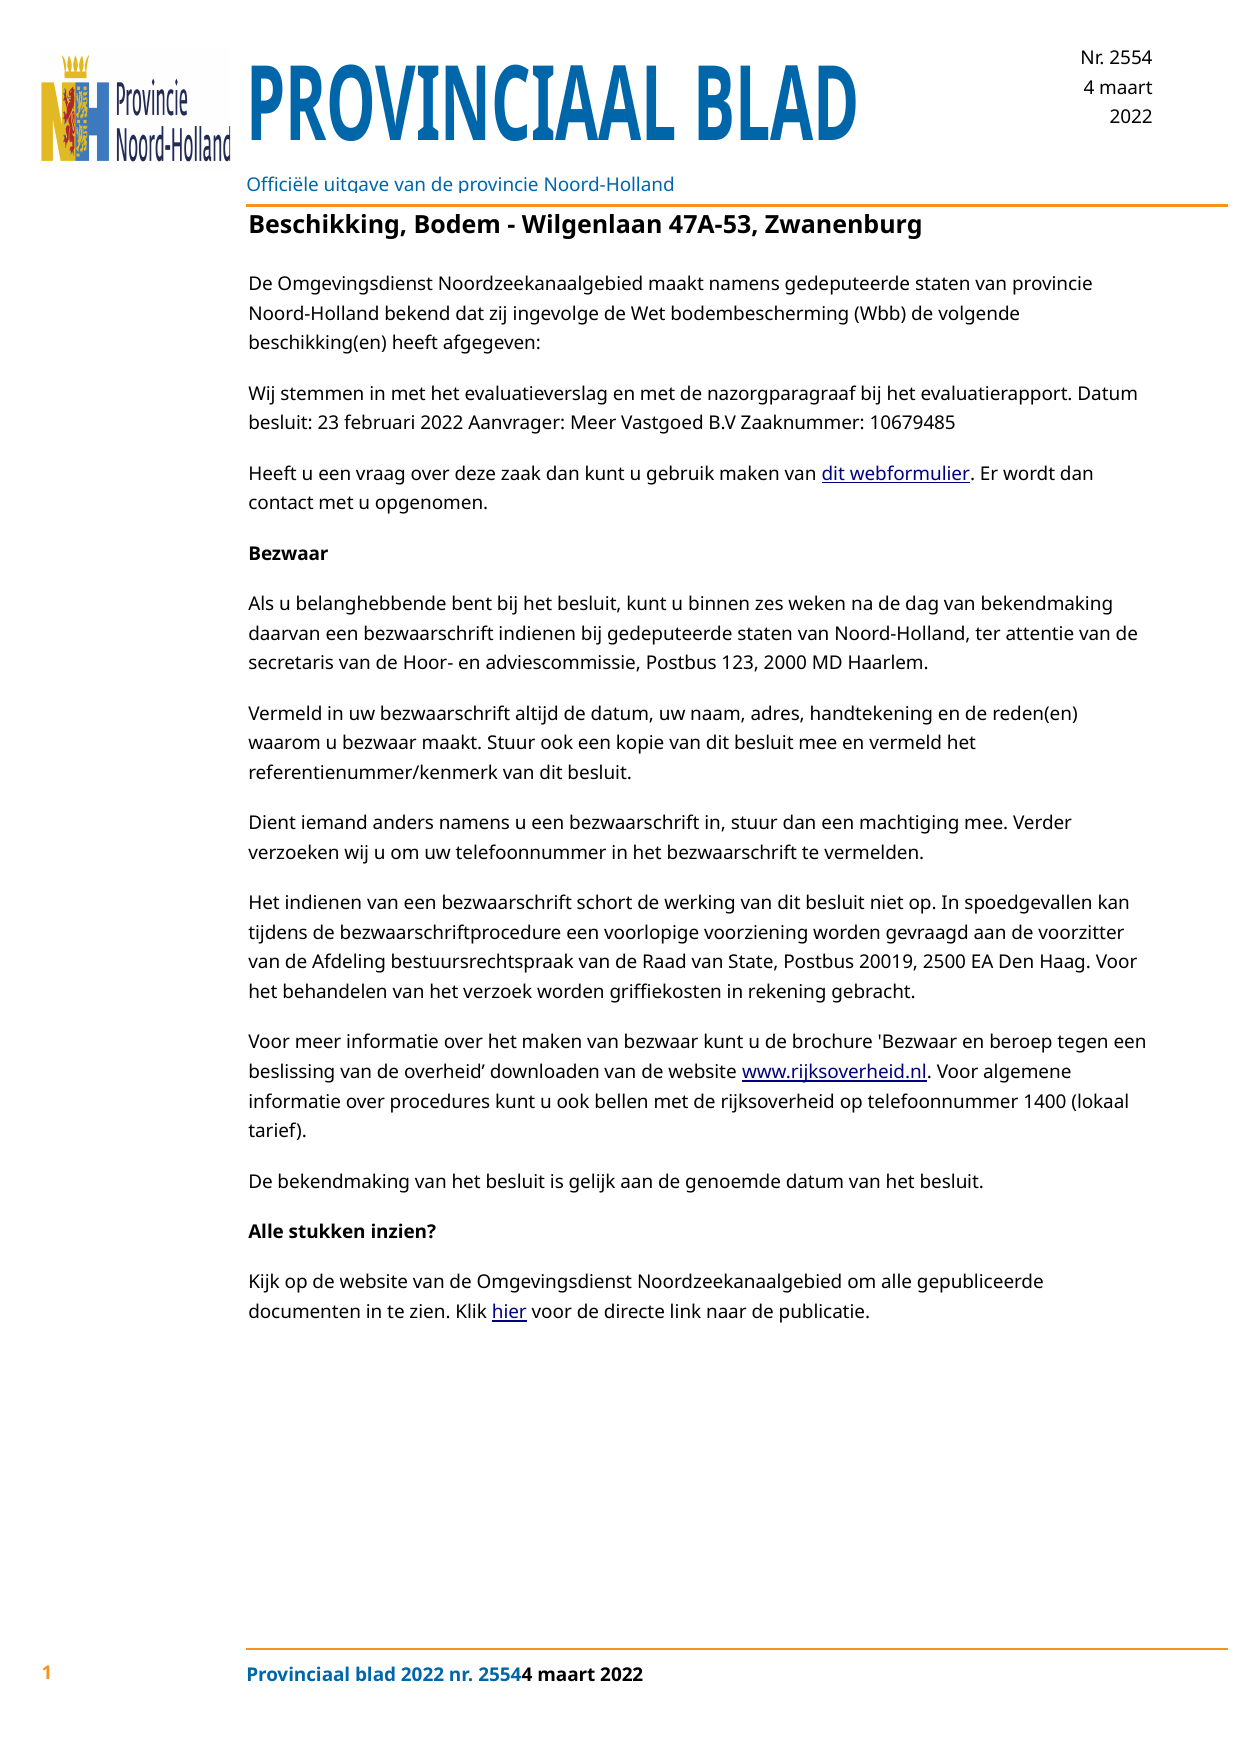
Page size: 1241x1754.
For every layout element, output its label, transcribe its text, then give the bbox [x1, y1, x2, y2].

text Voor meer informatie over het maken van bezwaar kunt u de brochure 'Bezwaar en beroep tegen een beslissing van de overheid’ downloaden van de website www.rijksoverheid.nl. Voor algemene informatie over procedures kunt u ook bellen met de rijksoverheid op telefoonnummer 1400 (lokaal tarief). [248, 1029, 1152, 1143]
text Alle stukken inzien? [248, 1218, 1152, 1244]
text Vermeld in uw bezwaarschrift altijd de datum, uw naam, adres, handtekening en de reden(en) waarom u bezwaar maakt. Stuur ook een kopie van dit besluit mee en vermeld het referentienummer/kenmerk van dit besluit. [248, 700, 1152, 785]
text De bekendmaking van het besluit is gelijk aan de genoemde datum van het besluit. [248, 1168, 1152, 1193]
text Beschikking, Bodem - Wilgenlaan 47A-53, Zwanenburg [248, 207, 1152, 241]
text Wij stemmen in met het evaluatieverslag en met de nazorgparagraaf bij het evaluatierapport. Datum besluit: 23 februari 2022 Aanvrager: Meer Vastgoed B.V Zaaknummer: 10679485 [248, 380, 1152, 435]
text Heeft u een vraag over deze zaak dan kunt u gebruik maken van dit webformulier. Er wordt dan contact met u opgenomen. [248, 460, 1152, 515]
text Kijk op de website van de Omgevingsdienst Noordzeekanaalgebied om alle gepubliceerde documenten in te zien. Klik hier voor de directe link naar de publicatie. [248, 1269, 1152, 1324]
text De Omgevingsdienst Noordzeekanaalgebied maakt namens gedeputeerde staten van provincie Noord-Holland bekend dat zij ingevolge de Wet bodembescherming (Wbb) de volgende beschikking(en) heeft afgegeven: [248, 270, 1152, 355]
text Het indienen van een bezwaarschrift schort de werking van dit besluit niet op. In spoedgevallen kan tijdens de bezwaarschriftprocedure een voorlopige voorziening worden gevraagd aan de voorzitter van de Afdeling bestuursrechtspraak van de Raad van State, Postbus 20019, 2500 EA Den Haag. Voor het behandelen van het verzoek worden griffiekosten in rekening gebracht. [248, 889, 1152, 1004]
text Bezwaar [248, 540, 1152, 566]
picture [41, 47, 231, 172]
text Dient iemand anders namens u een bezwaarschrift in, stuur dan een machtiging mee. Verder verzoeken wij u om uw telefoonnummer in het bezwaarschrift te vermelden. [248, 809, 1152, 865]
text Als u belanghebbende bent bij het besluit, kunt u binnen zes weken na de dag van bekendmaking daarvan een bezwaarschrift indienen bij gedeputeerde staten van Noord-Holland, ter attentie van de secretaris van de Hoor- en adviescommissie, Postbus 123, 2000 MD Haarlem. [248, 590, 1152, 675]
